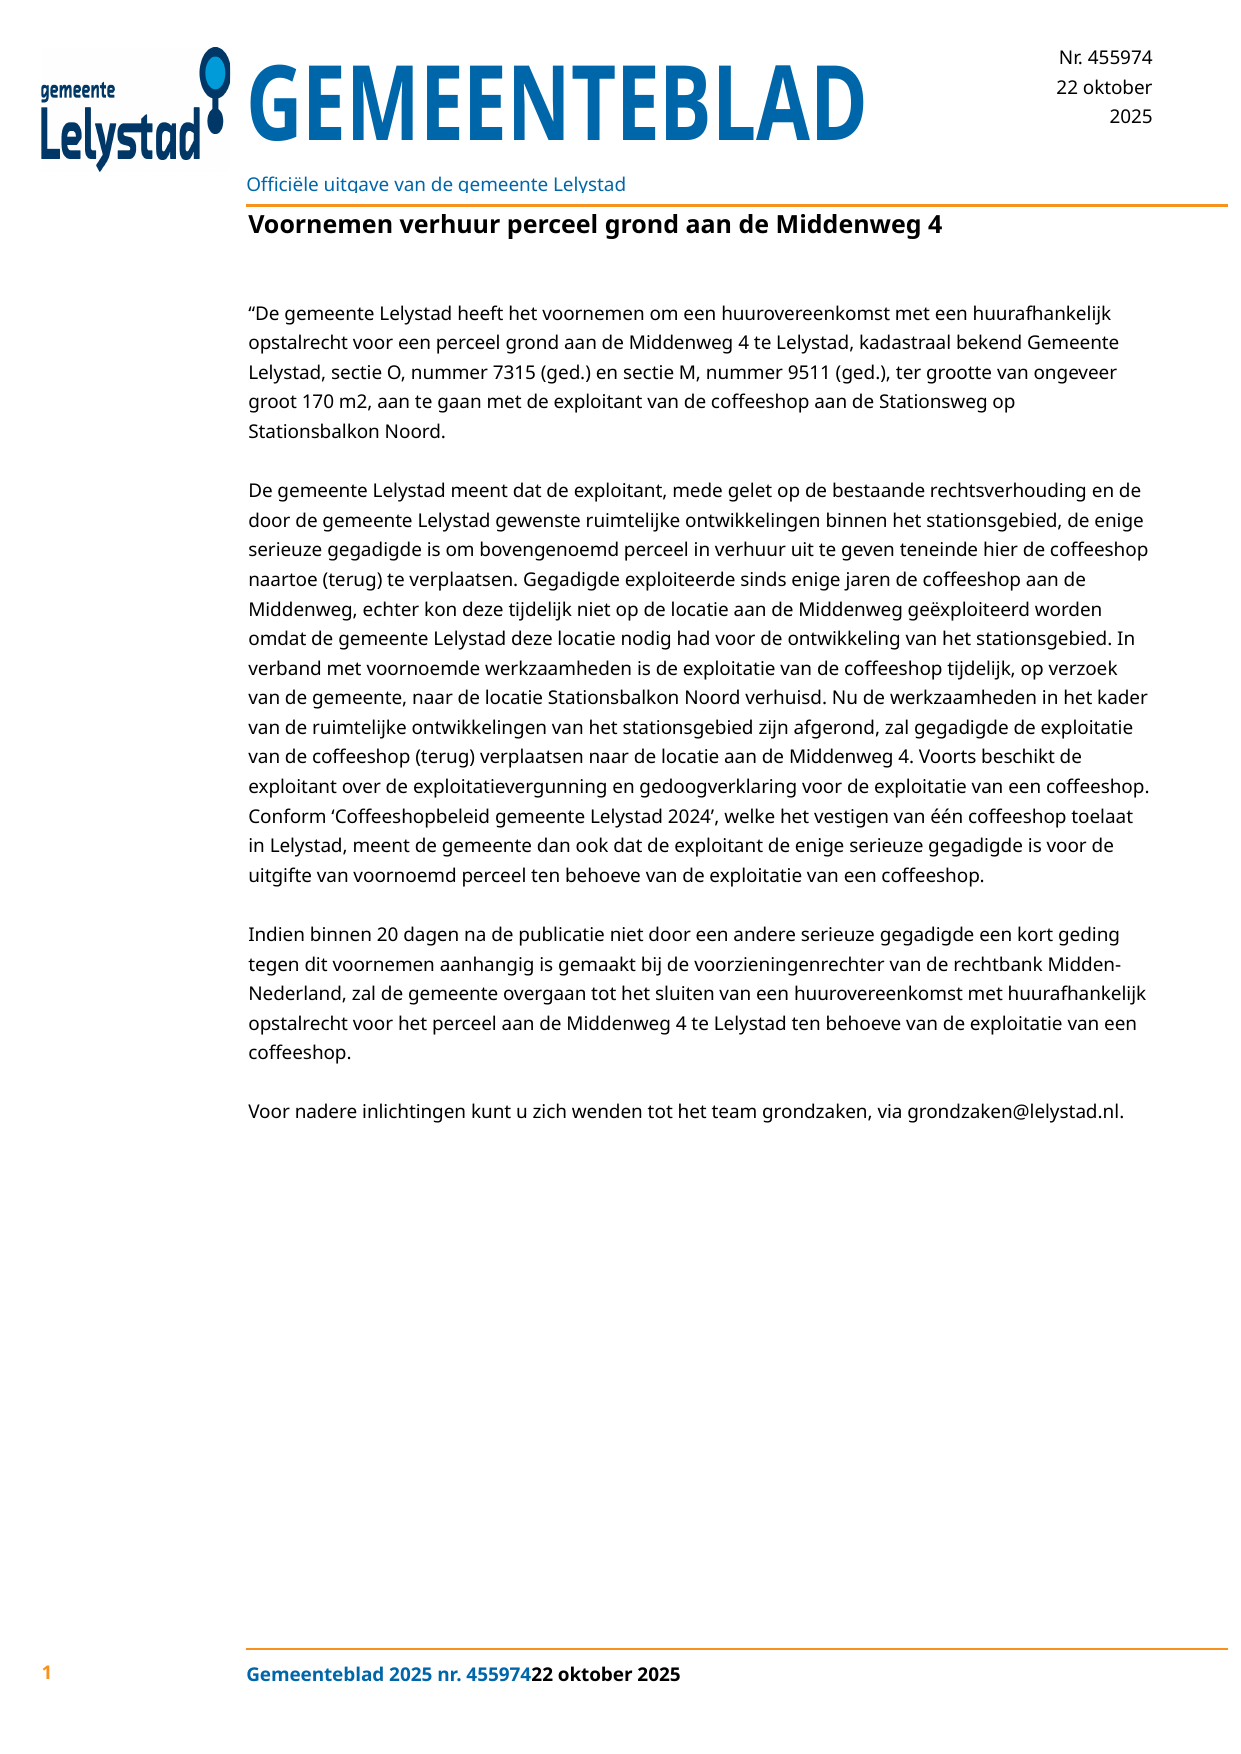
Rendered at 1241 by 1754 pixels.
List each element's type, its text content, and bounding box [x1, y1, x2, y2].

picture [41, 47, 231, 172]
text Voor nadere inlichtingen kunt u zich wenden tot het team grondzaken, via grondzaken@lelystad.nl. [248, 1099, 1152, 1124]
text Indien binnen 20 dagen na de publicatie niet door een andere serieuze gegadigde een kort geding tegen dit voornemen aanhangig is gemaakt bij de voorzieningenrechter van de rechtbank Midden-Nederland, zal de gemeente overgaan tot het sluiten van een huurovereenkomst met huurafhankelijk opstalrecht voor het perceel aan de Middenweg 4 te Lelystad ten behoeve van de exploitatie van een coffeeshop. [248, 921, 1152, 1065]
text De gemeente Lelystad meent dat de exploitant, mede gelet op de bestaande rechtsverhouding en de door de gemeente Lelystad gewenste ruimtelijke ontwikkelingen binnen het stationsgebied, de enige serieuze gegadigde is om bovengenoemd perceel in verhuur uit te geven teneinde hier de coffeeshop naartoe (terug) te verplaatsen. Gegadigde exploiteerde sinds enige jaren de coffeeshop aan de Middenweg, echter kon deze tijdelijk niet op de locatie aan de Middenweg geëxploiteerd worden omdat de gemeente Lelystad deze locatie nodig had voor de ontwikkeling van het stationsgebied. In verband met voornoemde werkzaamheden is de exploitatie van de coffeeshop tijdelijk, op verzoek van de gemeente, naar de locatie Stationsbalkon Noord verhuisd. Nu de werkzaamheden in het kader van de ruimtelijke ontwikkelingen van het stationsgebied zijn afgerond, zal gegadigde de exploitatie van de coffeeshop (terug) verplaatsen naar de locatie aan de Middenweg 4. Voorts beschikt de exploitant over de exploitatievergunning en gedoogverklaring voor de exploitatie van een coffeeshop. Conform ‘Coffeeshopbeleid gemeente Lelystad 2024’, welke het vestigen van één coffeeshop toelaat in Lelystad, meent de gemeente dan ook dat de exploitant de enige serieuze gegadigde is voor de uitgifte van voornoemd perceel ten behoeve van de exploitatie van een coffeeshop. [248, 477, 1152, 888]
text Voornemen verhuur perceel grond aan de Middenweg 4 [248, 207, 1152, 241]
text “De gemeente Lelystad heeft het voornemen om een huurovereenkomst met een huurafhankelijk opstalrecht voor een perceel grond aan de Middenweg 4 te Lelystad, kadastraal bekend Gemeente Lelystad, sectie O, nummer 7315 (ged.) en sectie M, nummer 9511 (ged.), ter grootte van ongeveer groot 170 m2, aan te gaan met de exploitant van de coffeeshop aan de Stationsweg op Stationsbalkon Noord. [248, 300, 1152, 444]
